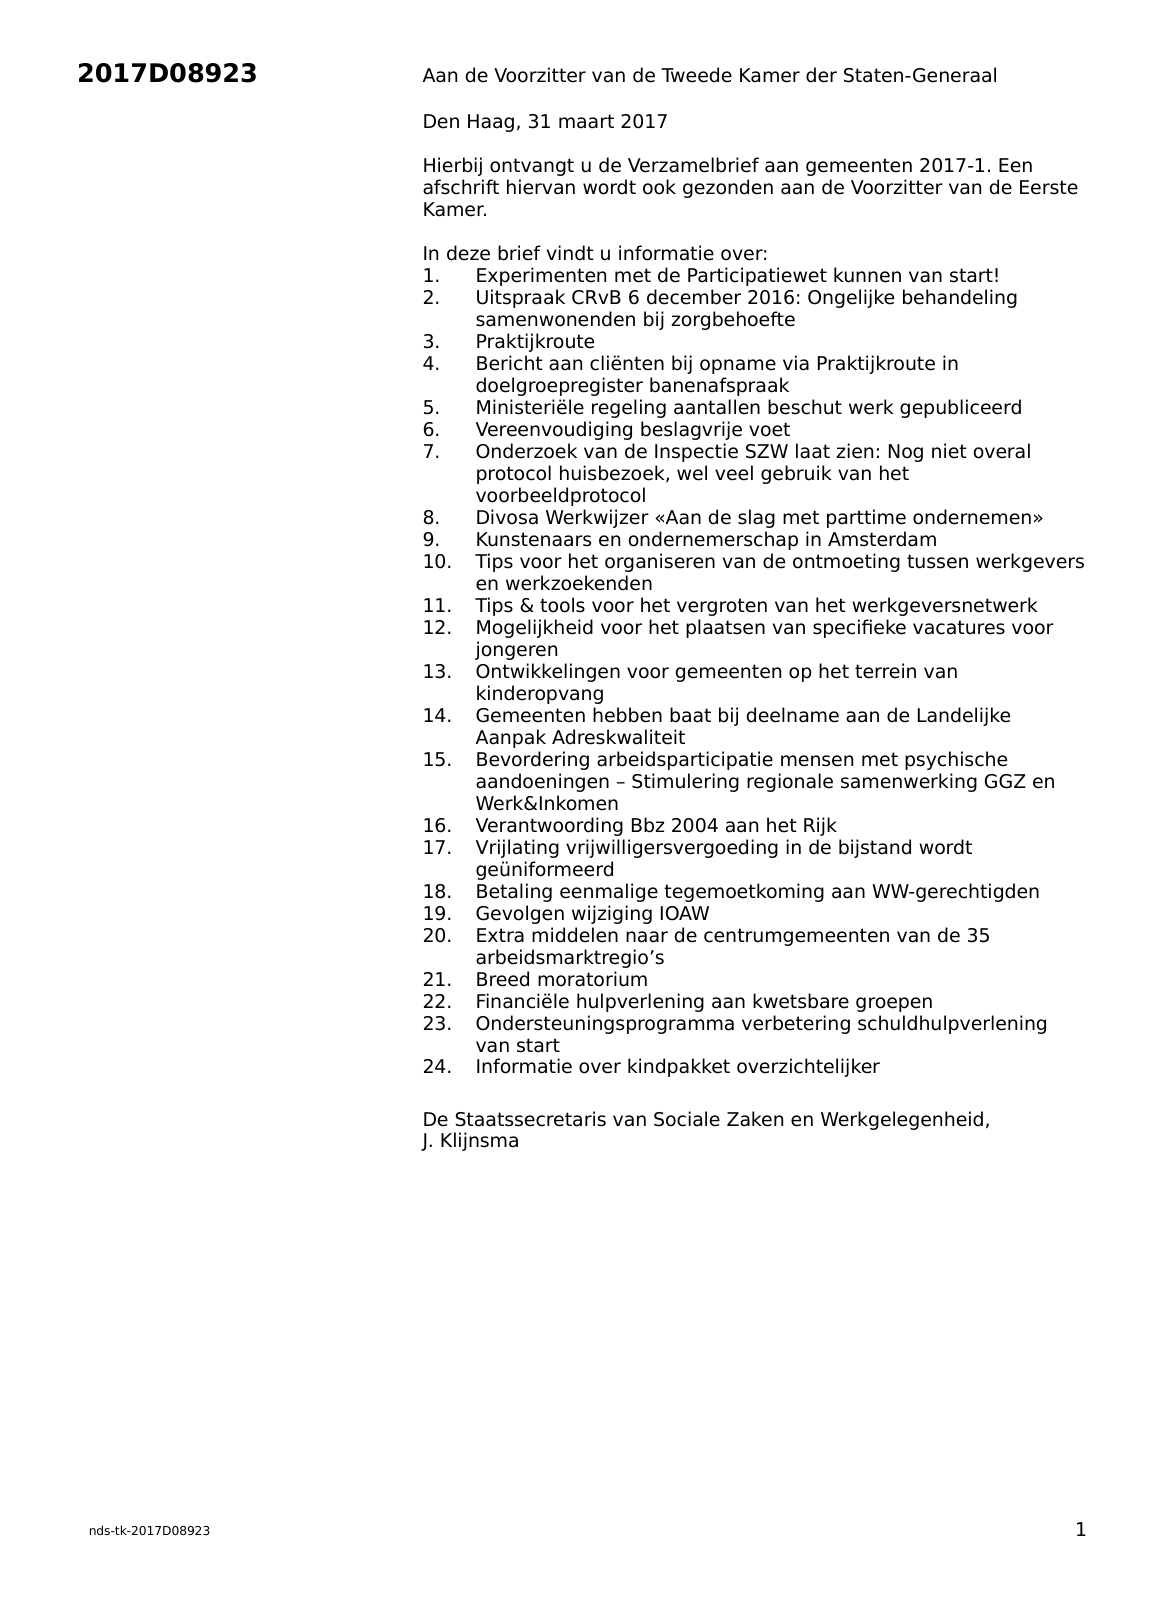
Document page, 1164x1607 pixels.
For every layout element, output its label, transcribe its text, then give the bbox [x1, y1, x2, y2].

text 10. Tips voor het organiseren van de ontmoeting tussen werkgevers en werkzoekenden [422, 551, 1087, 595]
text 2. Uitspraak CRvB 6 december 2016: Ongelijke behandeling samenwonenden bij zorgbehoefte [422, 287, 1087, 331]
text Hierbij ontvangt u de Verzamelbrief aan gemeenten 2017-1. Een afschrift hiervan wordt ook gezonden aan de Voorzitter van de Eerste Kamer. [422, 155, 1087, 221]
text 7. Onderzoek van de Inspectie SZW laat zien: Nog niet overal protocol huisbezoek, wel veel gebruik van het voorbeeldprotocol [422, 441, 1087, 507]
text De Staatssecretaris van Sociale Zaken en Werkgelegenheid, J. Klijnsma [422, 1108, 1087, 1152]
text Den Haag, 31 maart 2017 [422, 111, 1087, 133]
text 18. Betaling eenmalige tegemoetkoming aan WW-gerechtigden [422, 881, 1087, 903]
text 23. Ondersteuningsprogramma verbetering schuldhulpverlening van start [422, 1012, 1087, 1056]
text 19. Gevolgen wijziging IOAW [422, 903, 1087, 924]
text In deze brief vindt u informatie over: [422, 243, 1087, 265]
text 12. Mogelijkheid voor het plaatsen van specifieke vacatures voor jongeren [422, 617, 1087, 661]
text 3. Praktijkroute [422, 331, 1087, 353]
text 5. Ministeriële regeling aantallen beschut werk gepubliceerd [422, 397, 1087, 419]
text 22. Financiële hulpverlening aan kwetsbare groepen [422, 991, 1087, 1012]
text 2017D08923 Aan de Voorzitter van de Tweede Kamer der Staten-Generaal [77, 59, 1087, 89]
text 21. Breed moratorium [422, 968, 1087, 991]
text 9. Kunstenaars en ondernemerschap in Amsterdam [422, 529, 1087, 551]
text 14. Gemeenten hebben baat bij deelname aan de Landelijke Aanpak Adreskwaliteit [422, 705, 1087, 749]
text 11. Tips & tools voor het vergroten van het werkgeversnetwerk [422, 595, 1087, 617]
text 20. Extra middelen naar de centrumgemeenten van de 35 arbeidsmarktregio’s [422, 924, 1087, 968]
text 1. Experimenten met de Participatiewet kunnen van start! [422, 265, 1087, 287]
text 15. Bevordering arbeidsparticipatie mensen met psychische aandoeningen – Stimulering regionale samenwerking GGZ en Werk&Inkomen [422, 749, 1087, 815]
text 6. Vereenvoudiging beslagvrije voet [422, 419, 1087, 441]
text 4. Bericht aan cliënten bij opname via Praktijkroute in doelgroepregister banenafspraak [422, 353, 1087, 397]
text nds-tk-2017D08923 [88, 1524, 323, 1538]
text 13. Ontwikkelingen voor gemeenten op het terrein van kinderopvang [422, 661, 1087, 705]
text 24. Informatie over kindpakket overzichtelijker [422, 1056, 1087, 1078]
text 16. Verantwoording Bbz 2004 aan het Rijk [422, 815, 1087, 837]
text 8. Divosa Werkwijzer «Aan de slag met parttime ondernemen» [422, 507, 1087, 529]
text 17. Vrijlating vrijwilligersvergoeding in de bijstand wordt geüniformeerd [422, 837, 1087, 881]
